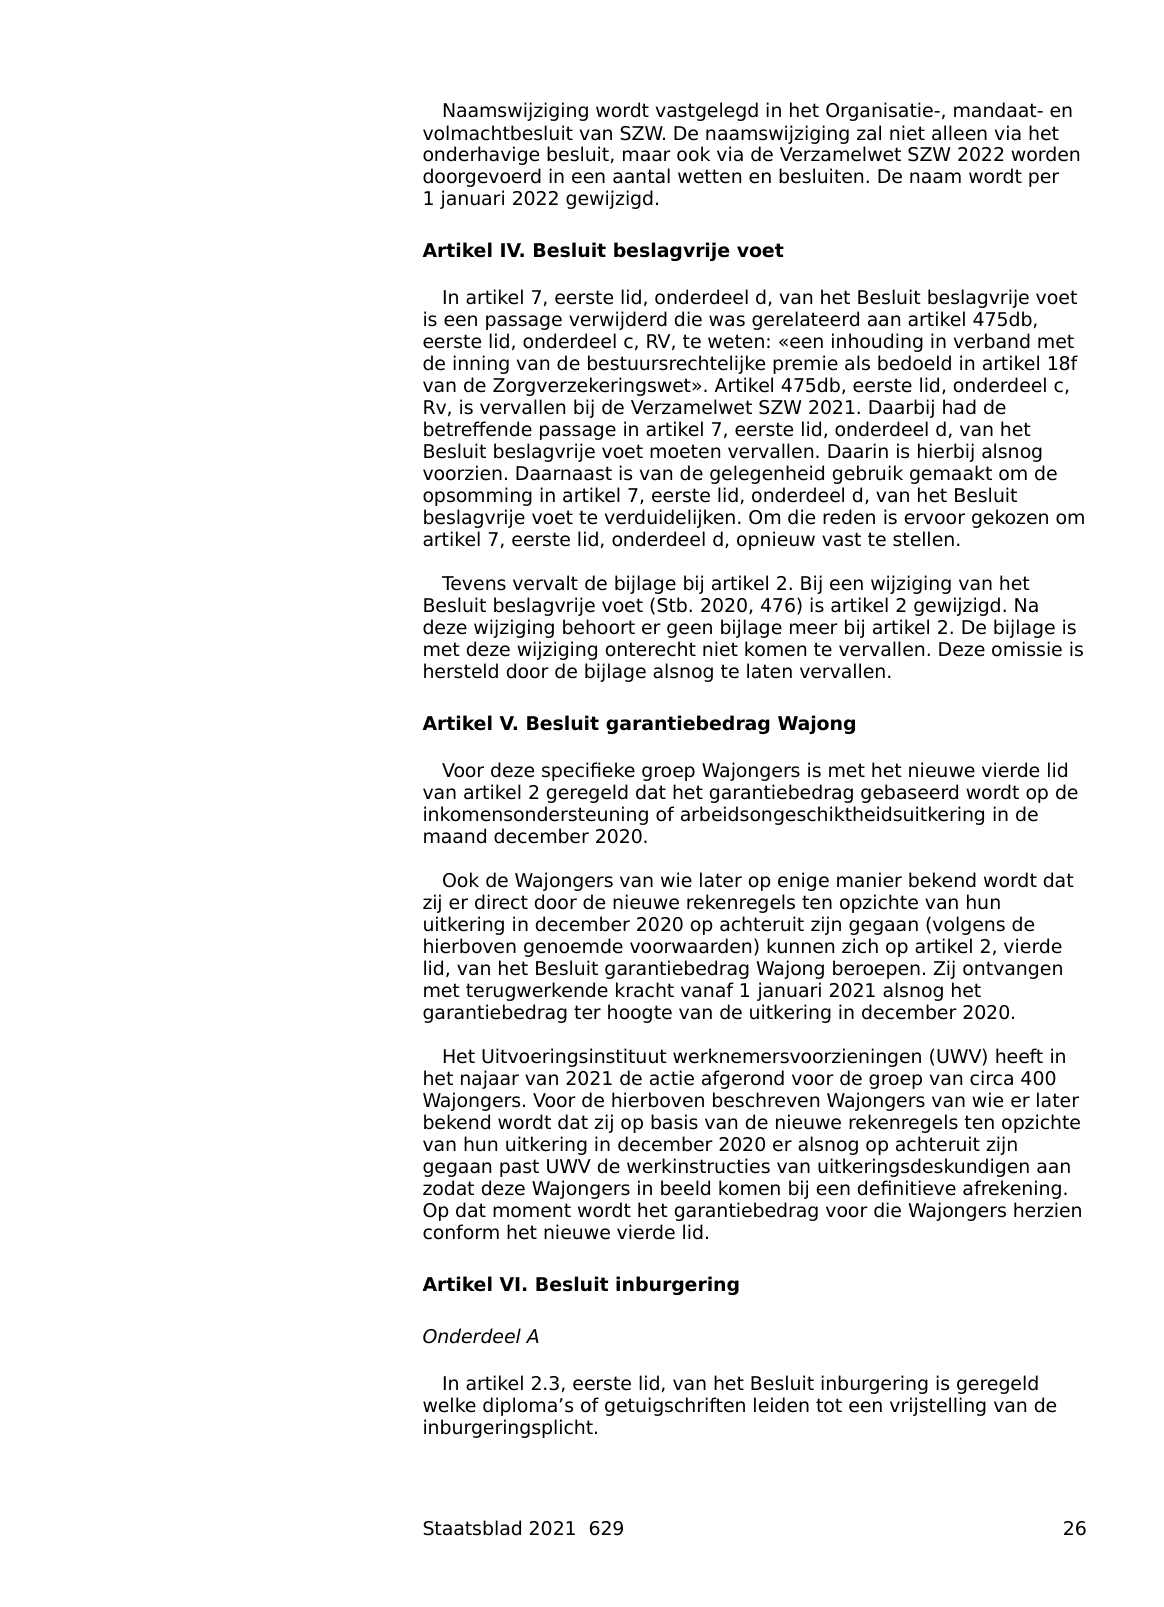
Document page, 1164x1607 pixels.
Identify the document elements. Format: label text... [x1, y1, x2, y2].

subtitle Artikel VI. Besluit inburgering [422, 1274, 1087, 1296]
subtitle Artikel V. Besluit garantiebedrag Wajong [422, 713, 1087, 735]
text Tevens vervalt de bijlage bij artikel 2. Bij een wijziging van het Besluit beslagvrije voet (Stb. 2020, 476) is artikel 2 gewijzigd. Na deze wijziging behoort er geen bijlage meer bij artikel 2. De bijlage is met deze wijziging onterecht niet komen te vervallen. Deze omissie is hersteld door de bijlage alsnog te laten vervallen. [422, 573, 1087, 683]
text Het Uitvoeringsinstituut werknemersvoorzieningen (UWV) heeft in het najaar van 2021 de actie afgerond voor de groep van circa 400 Wajongers. Voor de hierboven beschreven Wajongers van wie er later bekend wordt dat zij op basis van de nieuwe rekenregels ten opzichte van hun uitkering in december 2020 er alsnog op achteruit zijn gegaan past UWV de werkinstructies van uitkeringsdeskundigen aan zodat deze Wajongers in beeld komen bij een definitieve afrekening. Op dat moment wordt het garantiebedrag voor die Wajongers herzien conform het nieuwe vierde lid. [422, 1046, 1087, 1244]
text In artikel 2.3, eerste lid, van het Besluit inburgering is geregeld welke diploma’s of getuigschriften leiden tot een vrijstelling van de inburgeringsplicht. [422, 1373, 1087, 1439]
subtitle Artikel IV. Besluit beslagvrije voet [422, 240, 1087, 262]
text Naamswijziging wordt vastgelegd in het Organisatie-, mandaat- en volmachtbesluit van SZW. De naamswijziging zal niet alleen via het onderhavige besluit, maar ook via de Verzamelwet SZW 2022 worden doorgevoerd in een aantal wetten en besluiten. De naam wordt per 1 januari 2022 gewijzigd. [422, 100, 1087, 210]
text Ook de Wajongers van wie later op enige manier bekend wordt dat zij er direct door de nieuwe rekenregels ten opzichte van hun uitkering in december 2020 op achteruit zijn gegaan (volgens de hierboven genoemde voorwaarden) kunnen zich op artikel 2, vierde lid, van het Besluit garantiebedrag Wajong beroepen. Zij ontvangen met terugwerkende kracht vanaf 1 januari 2021 alsnog het garantiebedrag ter hoogte van de uitkering in december 2020. [422, 870, 1087, 1024]
text In artikel 7, eerste lid, onderdeel d, van het Besluit beslagvrije voet is een passage verwijderd die was gerelateerd aan artikel 475db, eerste lid, onderdeel c, RV, te weten: «een inhouding in verband met de inning van de bestuursrechtelijke premie als bedoeld in artikel 18f van de Zorgverzekeringswet». Artikel 475db, eerste lid, onderdeel c, Rv, is vervallen bij de Verzamelwet SZW 2021. Daarbij had de betreffende passage in artikel 7, eerste lid, onderdeel d, van het Besluit beslagvrije voet moeten vervallen. Daarin is hierbij alsnog voorzien. Daarnaast is van de gelegenheid gebruik gemaakt om de opsomming in artikel 7, eerste lid, onderdeel d, van het Besluit beslagvrije voet te verduidelijken. Om die reden is ervoor gekozen om artikel 7, eerste lid, onderdeel d, opnieuw vast te stellen. [422, 287, 1087, 551]
text Voor deze specifieke groep Wajongers is met het nieuwe vierde lid van artikel 2 geregeld dat het garantiebedrag gebaseerd wordt op de inkomensondersteuning of arbeidsongeschiktheidsuitkering in de maand december 2020. [422, 760, 1087, 848]
subtitle Onderdeel A [422, 1326, 1087, 1348]
